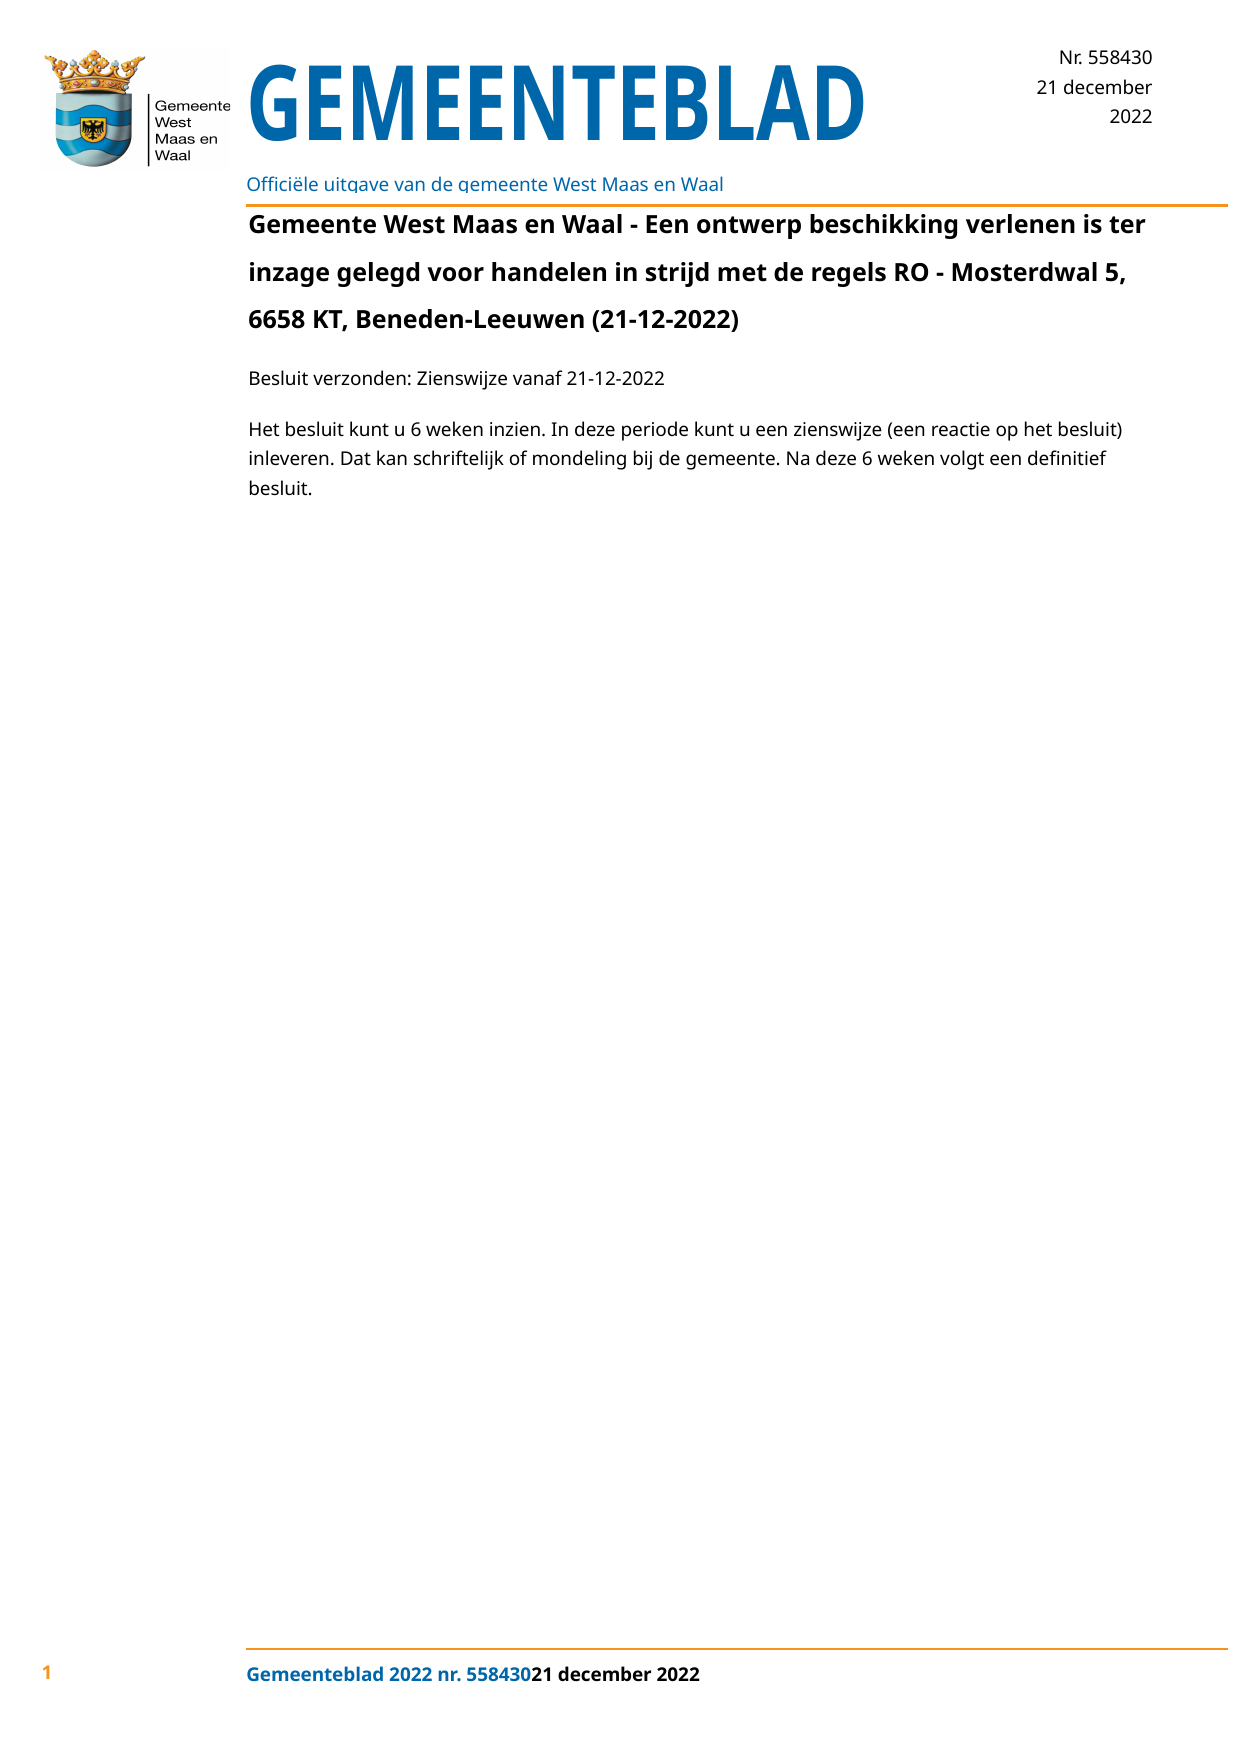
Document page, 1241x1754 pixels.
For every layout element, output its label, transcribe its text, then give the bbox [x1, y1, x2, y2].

text Het besluit kunt u 6 weken inzien. In deze periode kunt u een zienswijze (een reactie op het besluit) inleveren. Dat kan schriftelijk of mondeling bij de gemeente. Na deze 6 weken volgt een definitief besluit. [248, 416, 1152, 501]
text Gemeente West Maas en Waal - Een ontwerp beschikking verlenen is ter inzage gelegd voor handelen in strijd met de regels RO - Mosterdwal 5, 6658 KT, Beneden-Leeuwen (21-12-2022) [248, 207, 1152, 336]
text Besluit verzonden: Zienswijze vanaf 21-12-2022 [248, 366, 1152, 391]
picture [41, 47, 231, 172]
